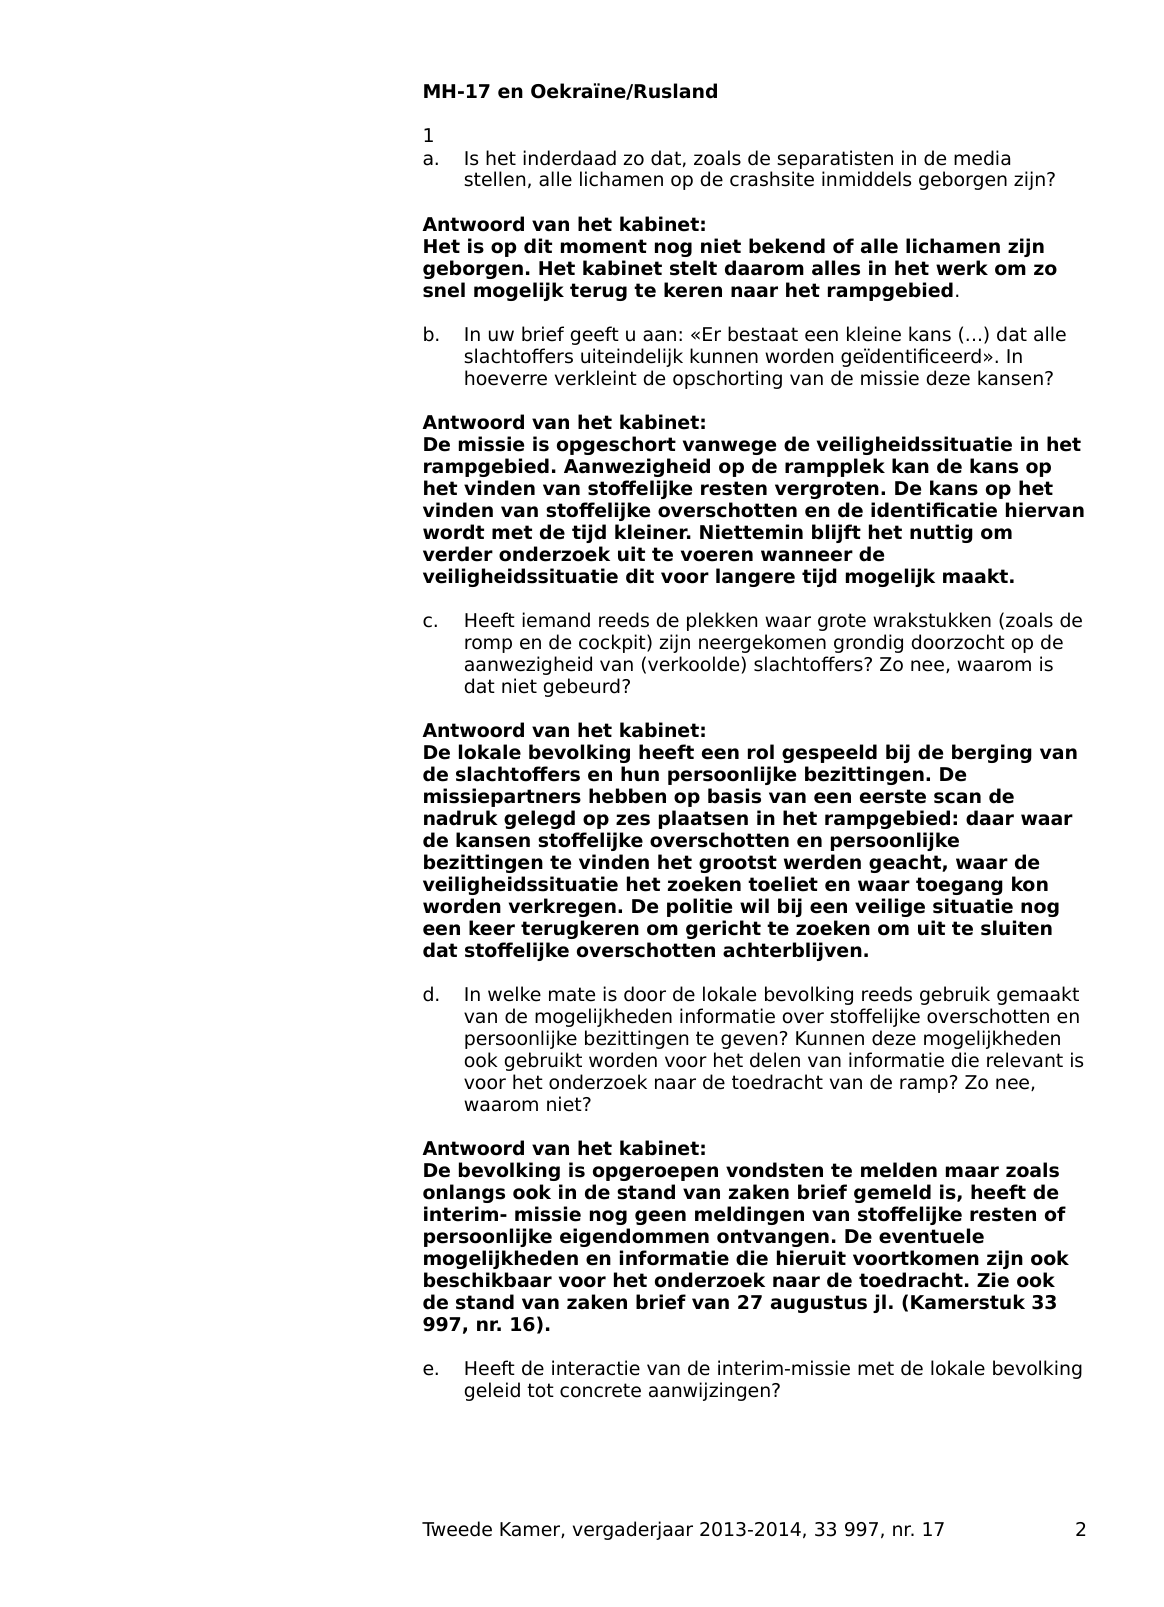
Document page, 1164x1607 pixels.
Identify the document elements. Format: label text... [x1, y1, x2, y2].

text De lokale bevolking heeft een rol gespeeld bij de berging van de slachtoffers en hun persoonlijke bezittingen. De missiepartners hebben op basis van een eerste scan de nadruk gelegd op zes plaatsen in het rampgebied: daar waar de kansen stoffelijke overschotten en persoonlijke bezittingen te vinden het grootst werden geacht, waar de veiligheidssituatie het zoeken toeliet en waar toegang kon worden verkregen. De politie wil bij een veilige situatie nog een keer terugkeren om gericht te zoeken om uit te sluiten dat stoffelijke overschotten achterblijven. [422, 742, 1087, 962]
text d. In welke mate is door de lokale bevolking reeds gebruik gemaakt van de mogelijkheden informatie over stoffelijke overschotten en persoonlijke bezittingen te geven? Kunnen deze mogelijkheden ook gebruikt worden voor het delen van informatie die relevant is voor het onderzoek naar de toedracht van de ramp? Zo nee, waarom niet? [422, 984, 1087, 1116]
subtitle MH-17 en Oekraïne/Rusland [422, 81, 1087, 103]
text a. Is het inderdaad zo dat, zoals de separatisten in de media stellen, alle lichamen op de crashsite inmiddels geborgen zijn? [422, 147, 1087, 191]
text c. Heeft iemand reeds de plekken waar grote wrakstukken (zoals de romp en de cockpit) zijn neergekomen grondig doorzocht op de aanwezigheid van (verkoolde) slachtoffers? Zo nee, waarom is dat niet gebeurd? [422, 610, 1087, 698]
subtitle Antwoord van het kabinet: [422, 412, 1087, 434]
text Het is op dit moment nog niet bekend of alle lichamen zijn geborgen. Het kabinet stelt daarom alles in het werk om zo snel mogelijk terug te keren naar het rampgebied. [422, 236, 1087, 301]
subtitle Antwoord van het kabinet: [422, 720, 1087, 742]
text De missie is opgeschort vanwege de veiligheidssituatie in het rampgebied. Aanwezigheid op de rampplek kan de kans op het vinden van stoffelijke resten vergroten. De kans op het vinden van stoffelijke overschotten en de identificatie hiervan wordt met de tijd kleiner. Niettemin blijft het nuttig om verder onderzoek uit te voeren wanneer de veiligheidssituatie dit voor langere tijd mogelijk maakt. [422, 434, 1087, 588]
subtitle Antwoord van het kabinet: [422, 1138, 1087, 1160]
text b. In uw brief geeft u aan: «Er bestaat een kleine kans (...) dat alle slachtoffers uiteindelijk kunnen worden geïdentificeerd». In hoeverre verkleint de opschorting van de missie deze kansen? [422, 324, 1087, 389]
subtitle Antwoord van het kabinet: [422, 213, 1087, 236]
text 1 [422, 125, 1087, 147]
text e. Heeft de interactie van de interim-missie met de lokale bevolking geleid tot concrete aanwijzingen? [422, 1358, 1087, 1402]
text De bevolking is opgeroepen vondsten te melden maar zoals onlangs ook in de stand van zaken brief gemeld is, heeft de interim- missie nog geen meldingen van stoffelijke resten of persoonlijke eigendommen ontvangen. De eventuele mogelijkheden en informatie die hieruit voortkomen zijn ook beschikbaar voor het onderzoek naar de toedracht. Zie ook de stand van zaken brief van 27 augustus jl. (Kamerstuk 33 997, nr. 16). [422, 1160, 1087, 1336]
